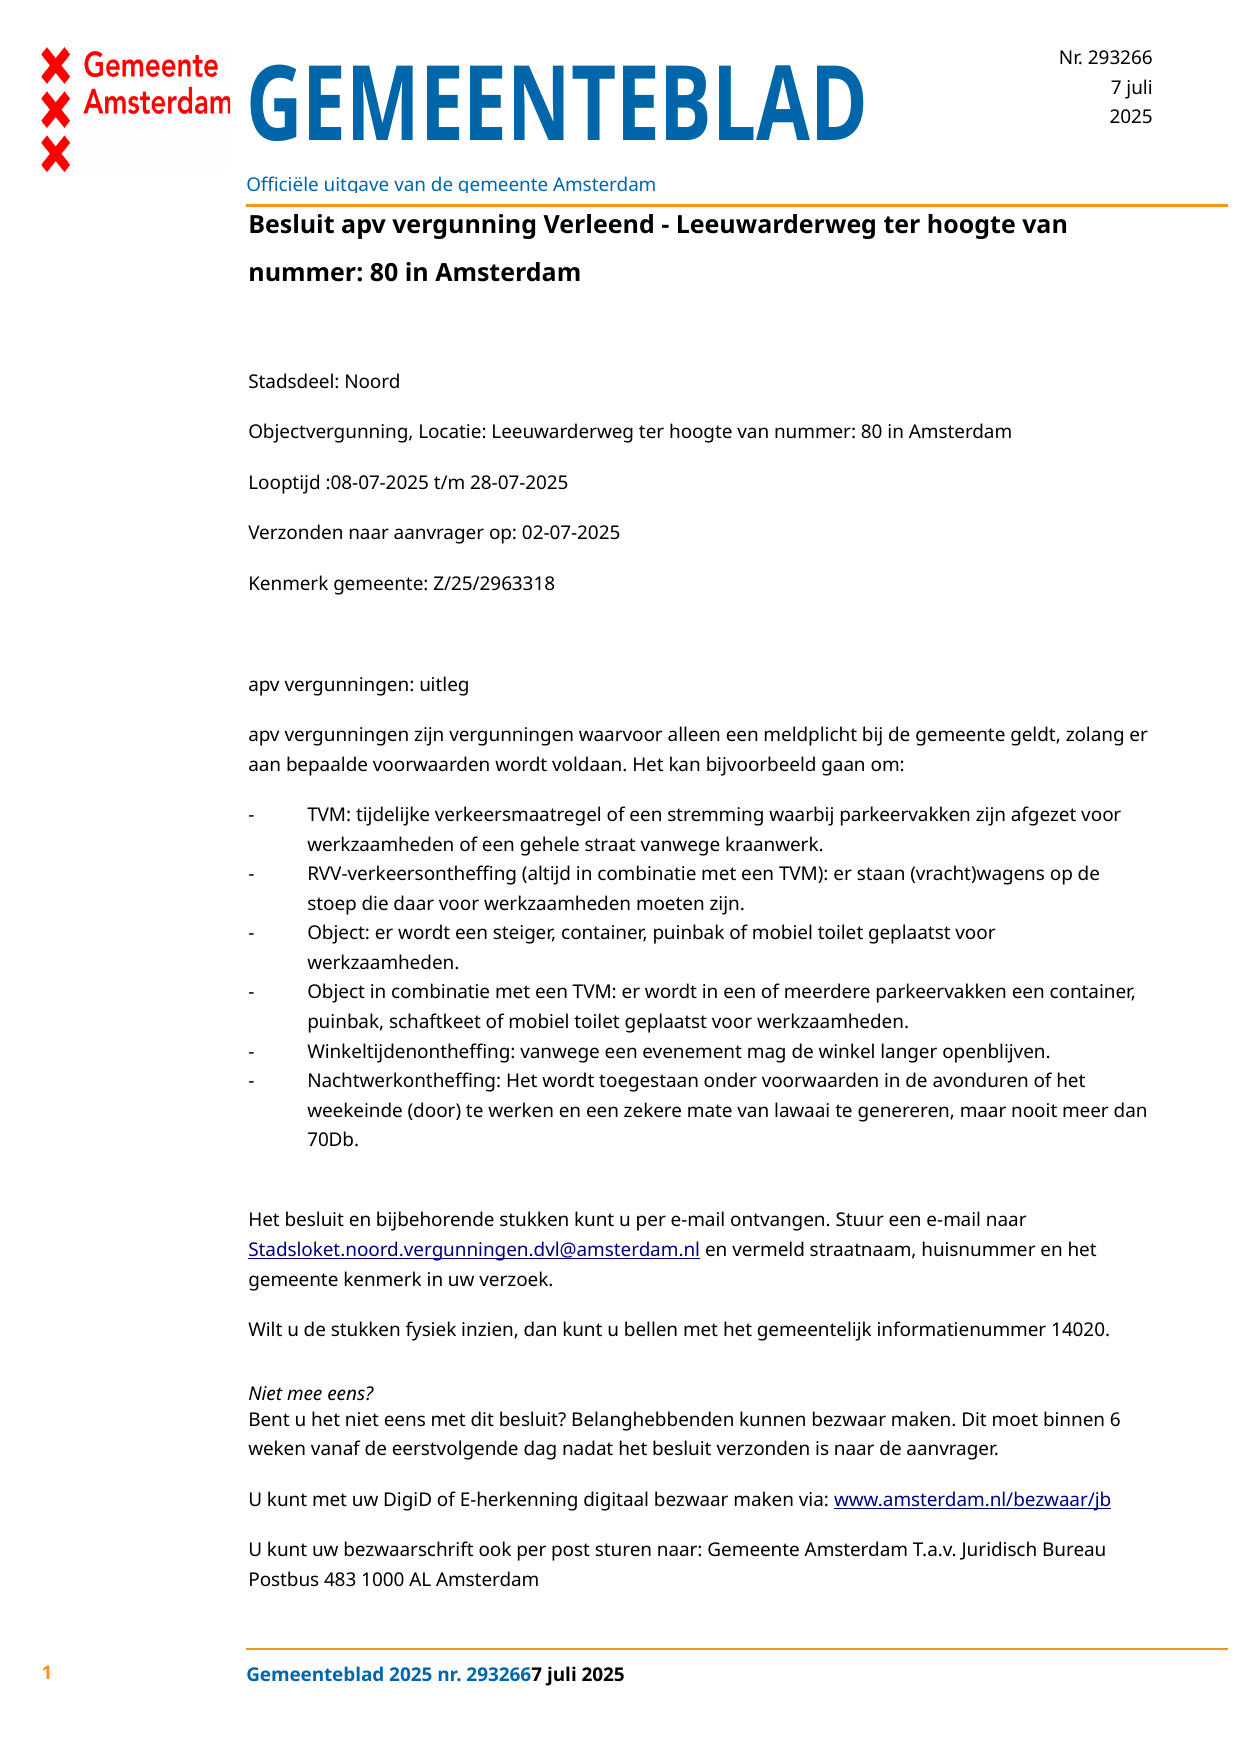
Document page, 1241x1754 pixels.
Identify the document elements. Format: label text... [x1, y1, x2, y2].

text apv vergunningen: uitleg [248, 671, 1152, 697]
text Wilt u de stukken fysiek inzien, dan kunt u bellen met het gemeentelijk informatienummer 14020. [248, 1316, 1152, 1342]
list Object in combinatie met een TVM: er wordt in een of meerdere parkeervakken een container, puinbak, schaftkeet of mobiel toilet geplaatst voor werkzaamheden. [248, 979, 1152, 1034]
text U kunt uw bezwaarschrift ook per post sturen naar: Gemeente Amsterdam T.a.v. Juridisch Bureau Postbus 483 1000 AL Amsterdam [248, 1536, 1152, 1592]
list Winkeltijdenontheffing: vanwege een evenement mag de winkel langer openblijven. [248, 1038, 1152, 1064]
text Looptijd :08-07-2025 t/m 28-07-2025 [248, 469, 1152, 495]
text Stadsdeel: Noord [248, 368, 1152, 394]
list Nachtwerkontheffing: Het wordt toegestaan onder voorwaarden in de avonduren of het weekeinde (door) te werken en een zekere mate van lawaai te genereren, maar nooit meer dan 70Db. [248, 1067, 1152, 1152]
text U kunt met uw DigiD of E-herkenning digitaal bezwaar maken via: www.amsterdam.nl/bezwaar/jb [248, 1486, 1152, 1512]
list RVV-verkeersontheffing (altijd in combinatie met een TVM): er staan (vracht)wagens op de stoep die daar voor werkzaamheden moeten zijn. [248, 860, 1152, 916]
text Objectvergunning, Locatie: Leeuwarderweg ter hoogte van nummer: 80 in Amsterdam [248, 419, 1152, 444]
text Besluit apv vergunning Verleend - Leeuwarderweg ter hoogte van nummer: 80 in Amsterdam [248, 207, 1152, 288]
list TVM: tijdelijke verkeersmaatregel of een stremming waarbij parkeervakken zijn afgezet voor werkzaamheden of een gehele straat vanwege kraanwerk. [248, 801, 1152, 857]
text Verzonden naar aanvrager op: 02-07-2025 [248, 519, 1152, 545]
list Object: er wordt een steiger, container, puinbak of mobiel toilet geplaatst voor werkzaamheden. [248, 919, 1152, 975]
picture [41, 47, 231, 172]
text Het besluit en bijbehorende stukken kunt u per e-mail ontvangen. Stuur een e-mail naar Stadsloket.noord.vergunningen.dvl@amsterdam.nl en vermeld straatnaam, huisnummer en het gemeente kenmerk in uw verzoek. [248, 1207, 1152, 1292]
text apv vergunningen zijn vergunningen waarvoor alleen een meldplicht bij de gemeente geldt, zolang er aan bepaalde voorwaarden wordt voldaan. Het kan bijvoorbeeld gaan om: [248, 721, 1152, 777]
text Niet mee eens? [248, 1380, 1152, 1406]
text Bent u het niet eens met dit besluit? Belanghebbenden kunnen bezwaar maken. Dit moet binnen 6 weken vanaf de eerstvolgende dag nadat het besluit verzonden is naar de aanvrager. [248, 1406, 1152, 1461]
text Kenmerk gemeente: Z/25/2963318 [248, 570, 1152, 596]
